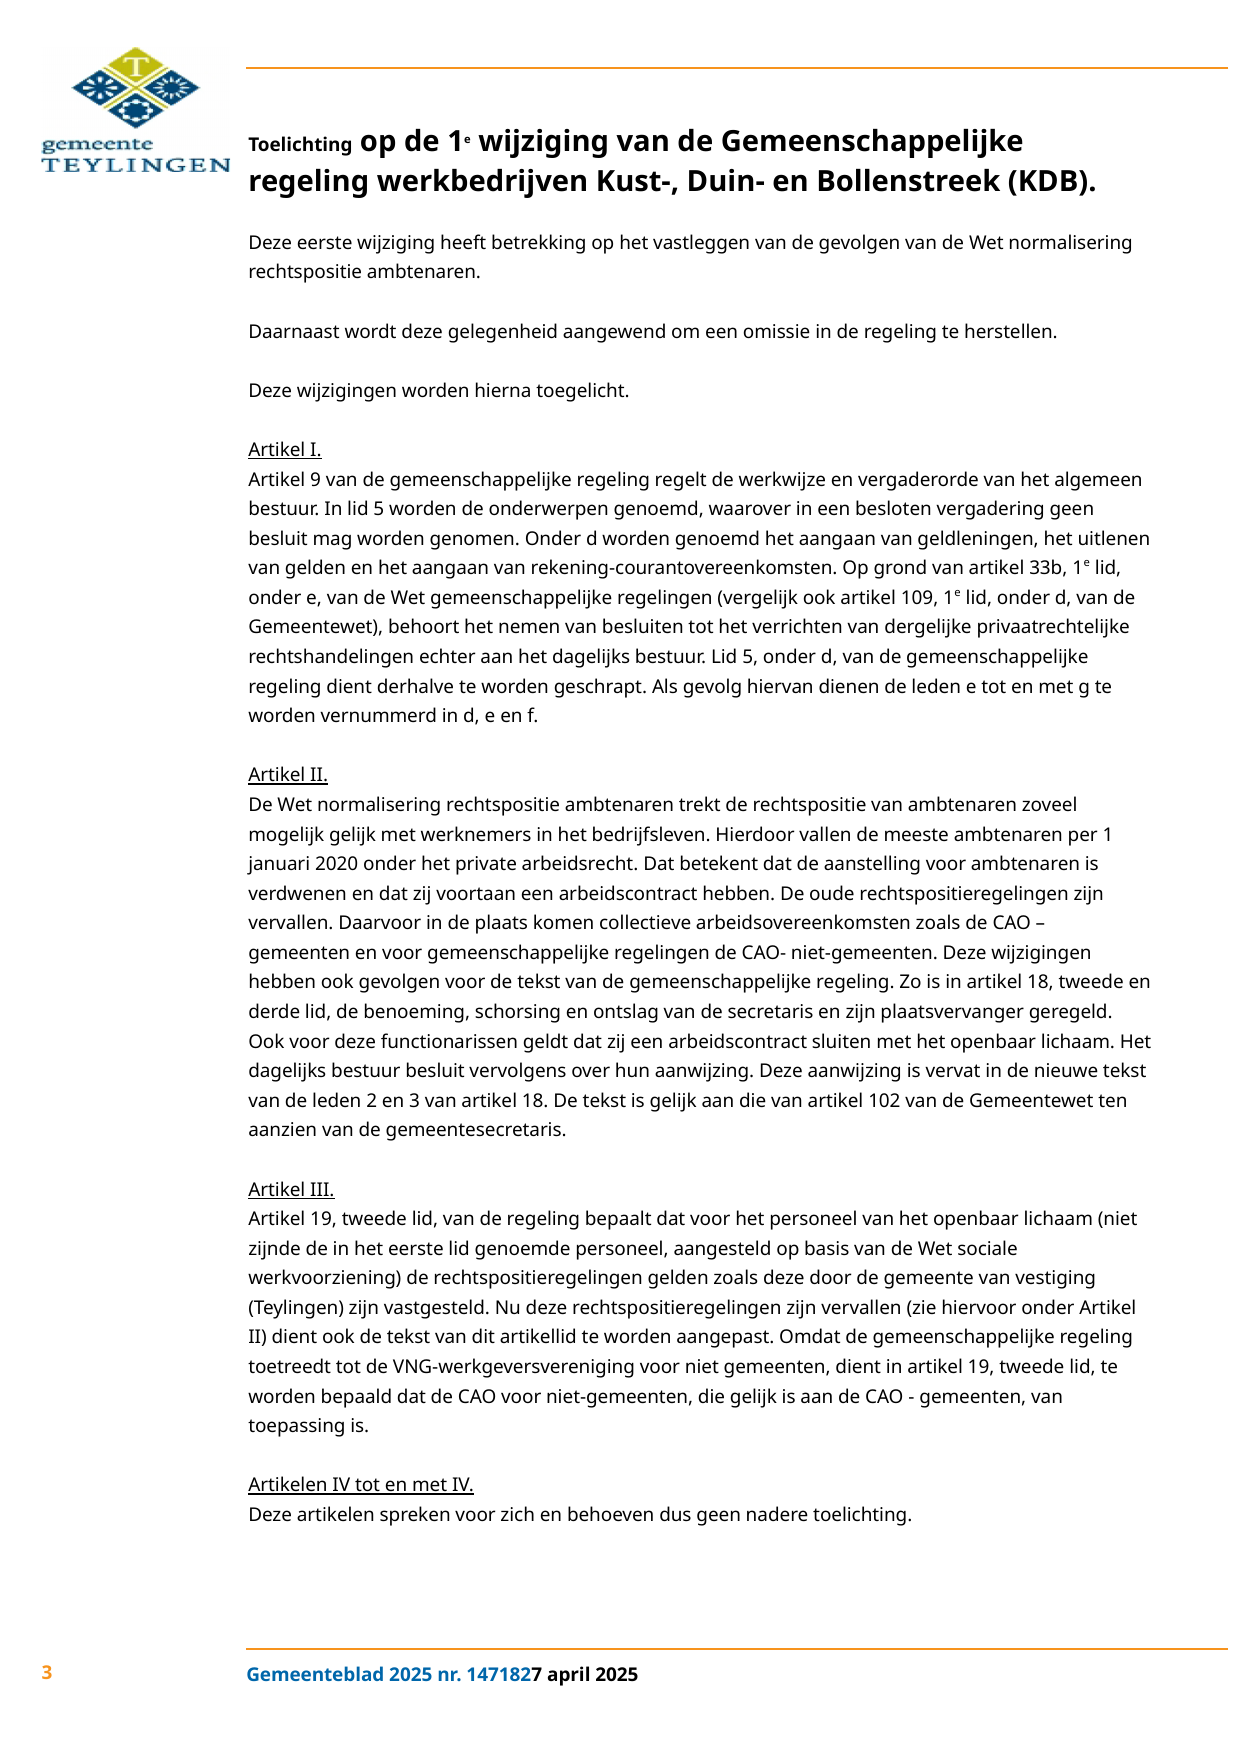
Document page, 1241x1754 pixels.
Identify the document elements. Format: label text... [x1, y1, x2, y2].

text Artikel I. [248, 436, 1152, 462]
text Artikel 19, tweede lid, van de regeling bepaalt dat voor het personeel van het openbaar lichaam (niet zijnde de in het eerste lid genoemde personeel, aangesteld op basis van de Wet sociale werkvoorziening) de rechtspositieregelingen gelden zoals deze door de gemeente van vestiging (Teylingen) zijn vastgesteld. Nu deze rechtspositieregelingen zijn vervallen (zie hiervoor onder Artikel II) dient ook de tekst van dit artikellid te worden aangepast. Omdat de gemeenschappelijke regeling toetreedt tot de VNG-werkgeversvereniging voor niet gemeenten, dient in artikel 19, tweede lid, te worden bepaald dat de CAO voor niet-gemeenten, die gelijk is aan de CAO - gemeenten, van toepassing is. [248, 1205, 1152, 1438]
text Toelichting op de 1e wijziging van de Gemeenschappelijke regeling werkbedrijven Kust-, Duin- en Bollenstreek (KDB). [248, 121, 1152, 200]
text Artikelen IV tot en met IV. [248, 1472, 1152, 1497]
text Deze wijzigingen worden hierna toegelicht. [248, 377, 1152, 403]
text Artikel 9 van de gemeenschappelijke regeling regelt de werkwijze en vergaderorde van het algemeen bestuur. In lid 5 worden de onderwerpen genoemd, waarover in een besloten vergadering geen besluit mag worden genomen. Onder d worden genoemd het aangaan van geldleningen, het uitlenen van gelden en het aangaan van rekening-courantovereenkomsten. Op grond van artikel 33b, 1e lid, onder e, van de Wet gemeenschappelijke regelingen (vergelijk ook artikel 109, 1e lid, onder d, van de Gemeentewet), behoort het nemen van besluiten tot het verrichten van dergelijke privaatrechtelijke rechtshandelingen echter aan het dagelijks bestuur. Lid 5, onder d, van de gemeenschappelijke regeling dient derhalve te worden geschrapt. Als gevolg hiervan dienen de leden e tot en met g te worden vernummerd in d, e en f. [248, 466, 1152, 728]
text Artikel II. [248, 762, 1152, 787]
text Artikel III. [248, 1176, 1152, 1201]
text De Wet normalisering rechtspositie ambtenaren trekt de rechtspositie van ambtenaren zoveel mogelijk gelijk met werknemers in het bedrijfsleven. Hierdoor vallen de meeste ambtenaren per 1 januari 2020 onder het private arbeidsrecht. Dat betekent dat de aanstelling voor ambtenaren is verdwenen en dat zij voortaan een arbeidscontract hebben. De oude rechtspositieregelingen zijn vervallen. Daarvoor in de plaats komen collectieve arbeidsovereenkomsten zoals de CAO – gemeenten en voor gemeenschappelijke regelingen de CAO- niet-gemeenten. Deze wijzigingen hebben ook gevolgen voor de tekst van de gemeenschappelijke regeling. Zo is in artikel 18, tweede en derde lid, de benoeming, schorsing en ontslag van de secretaris en zijn plaatsvervanger geregeld. Ook voor deze functionarissen geldt dat zij een arbeidscontract sluiten met het openbaar lichaam. Het dagelijks bestuur besluit vervolgens over hun aanwijzing. Deze aanwijzing is vervat in de nieuwe tekst van de leden 2 en 3 van artikel 18. De tekst is gelijk aan die van artikel 102 van de Gemeentewet ten aanzien van de gemeentesecretaris. [248, 791, 1152, 1142]
text Daarnaast wordt deze gelegenheid aangewend om een omissie in de regeling te herstellen. [248, 318, 1152, 343]
text Deze artikelen spreken voor zich en behoeven dus geen nadere toelichting. [248, 1501, 1152, 1527]
text Deze eerste wijziging heeft betrekking op het vastleggen van de gevolgen van de Wet normalisering rechtspositie ambtenaren. [248, 229, 1152, 284]
picture [41, 47, 231, 172]
